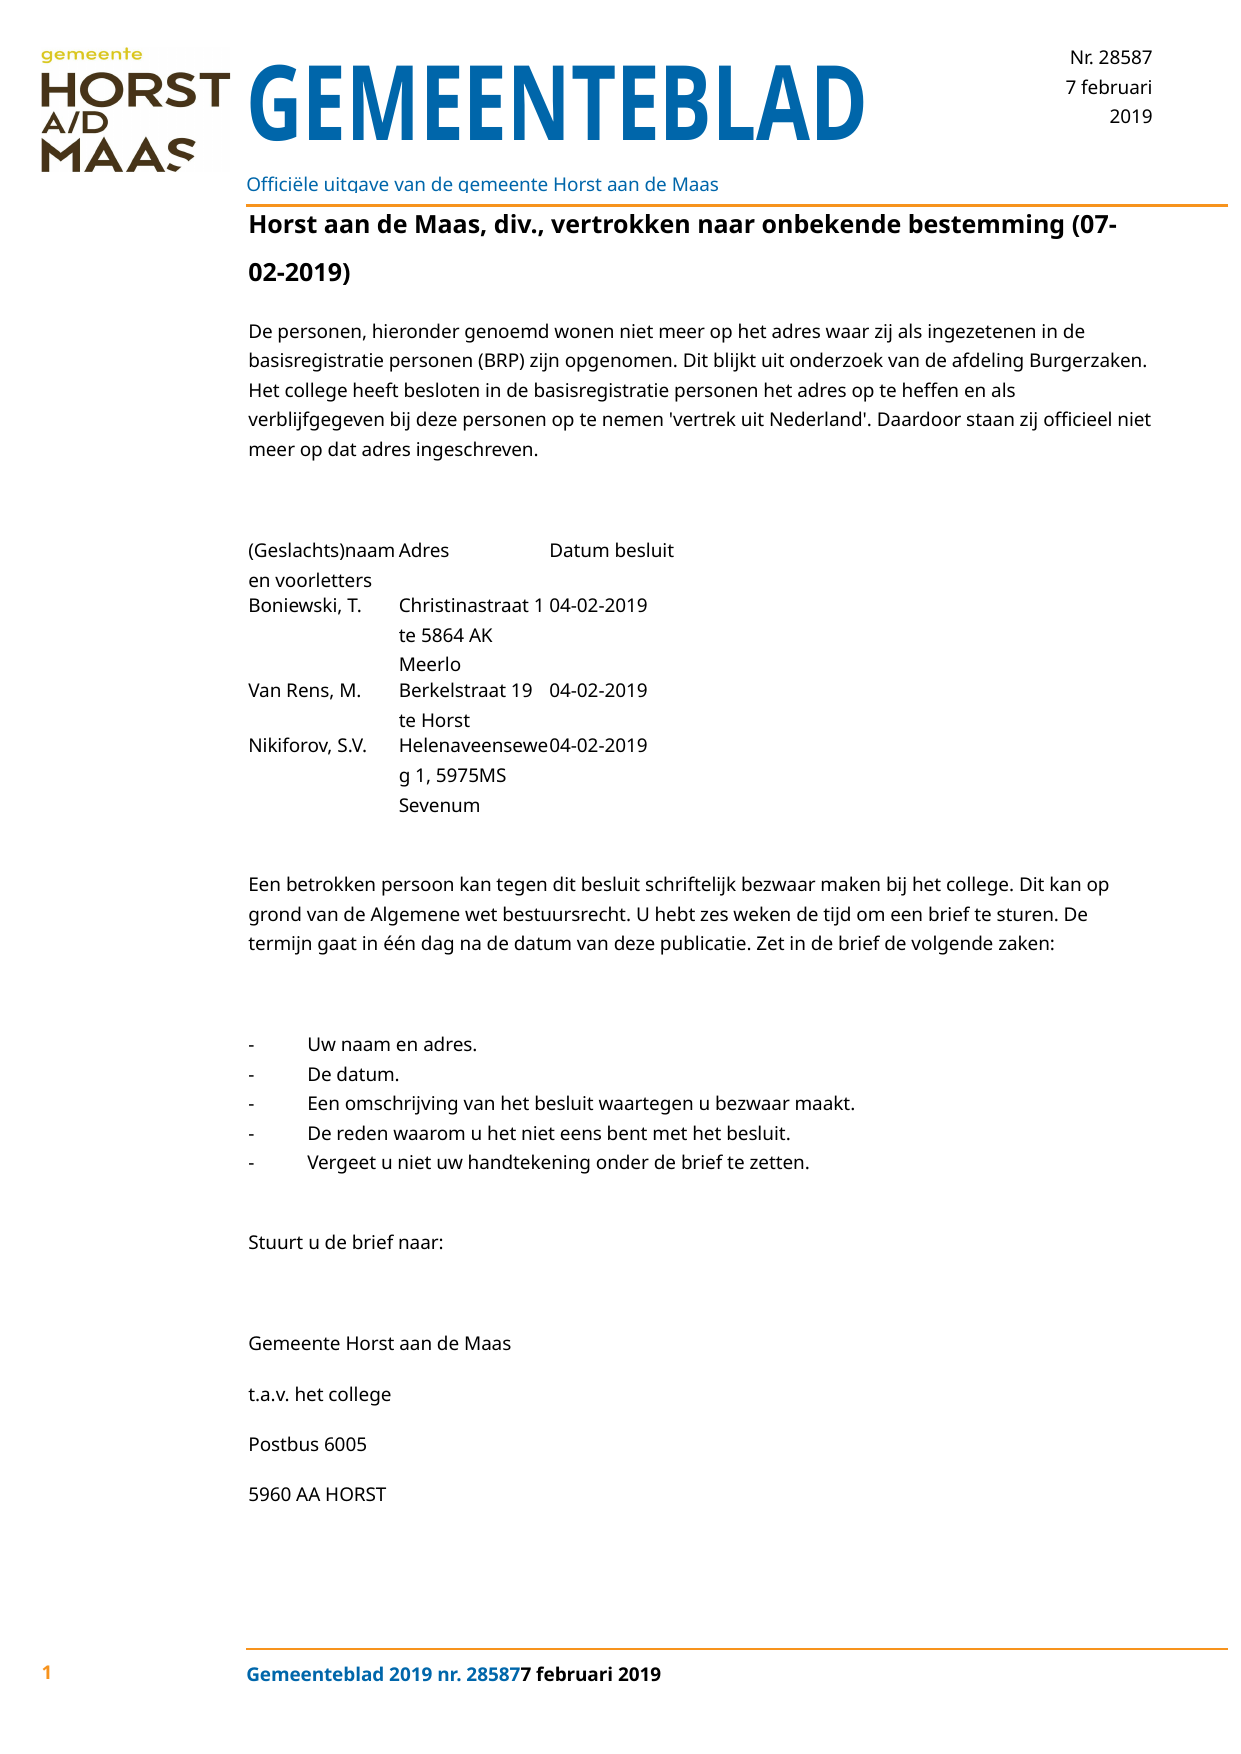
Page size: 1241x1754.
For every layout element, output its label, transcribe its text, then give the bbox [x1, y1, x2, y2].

table_cell 04-02-2019 [549, 733, 700, 818]
text Postbus 6005 [248, 1431, 1152, 1457]
table_cell Christinastraat 1 te 5864 AK Meerlo [399, 593, 549, 677]
text Horst aan de Maas, div., vertrokken naar onbekende bestemming (07-02-2019) [248, 207, 1152, 288]
text De personen, hieronder genoemd wonen niet meer op het adres waar zij als ingezetenen in de basisregistratie personen (BRP) zijn opgenomen. Dit blijkt uit onderzoek van de afdeling Burgerzaken. Het college heeft besloten in de basisregistratie personen het adres op te heffen en als verblijfgegeven bij deze personen op te nemen 'vertrek uit Nederland'. Daardoor staan zij officieel niet meer op dat adres ingeschreven. [248, 318, 1152, 462]
table_cell Van Rens, M. [248, 678, 398, 733]
table_cell Nikiforov, S.V. [248, 733, 398, 818]
table_header (Geslachts)naam en voorletters [248, 537, 398, 592]
table_header Datum besluit [549, 537, 700, 592]
table_cell Berkelstraat 19 te Horst [399, 678, 549, 733]
text Stuurt u de brief naar: [248, 1229, 1152, 1255]
table_cell Boniewski, T. [248, 593, 398, 677]
text t.a.v. het college [248, 1381, 1152, 1407]
table_cell 04-02-2019 [549, 678, 700, 733]
text Een betrokken persoon kan tegen dit besluit schriftelijk bezwaar maken bij het college. Dit kan op grond van de Algemene wet bestuursrecht. U hebt zes weken de tijd om een brief te sturen. De termijn gaat in één dag na de datum van deze publicatie. Zet in de brief de volgende zaken: [248, 871, 1152, 956]
picture [41, 47, 231, 172]
table_cell 04-02-2019 [549, 593, 700, 677]
list Vergeet u niet uw handtekening onder de brief te zetten. [248, 1149, 1152, 1175]
text 5960 AA HORST [248, 1482, 1152, 1507]
text Gemeente Horst aan de Maas [248, 1330, 1152, 1356]
list Uw naam en adres. [248, 1031, 1152, 1057]
table_cell Helenaveenseweg 1, 5975MS Sevenum [399, 733, 549, 818]
list Een omschrijving van het besluit waartegen u bezwaar maakt. [248, 1090, 1152, 1116]
list De datum. [248, 1061, 1152, 1087]
list De reden waarom u het niet eens bent met het besluit. [248, 1120, 1152, 1146]
table_header Adres [399, 537, 549, 592]
